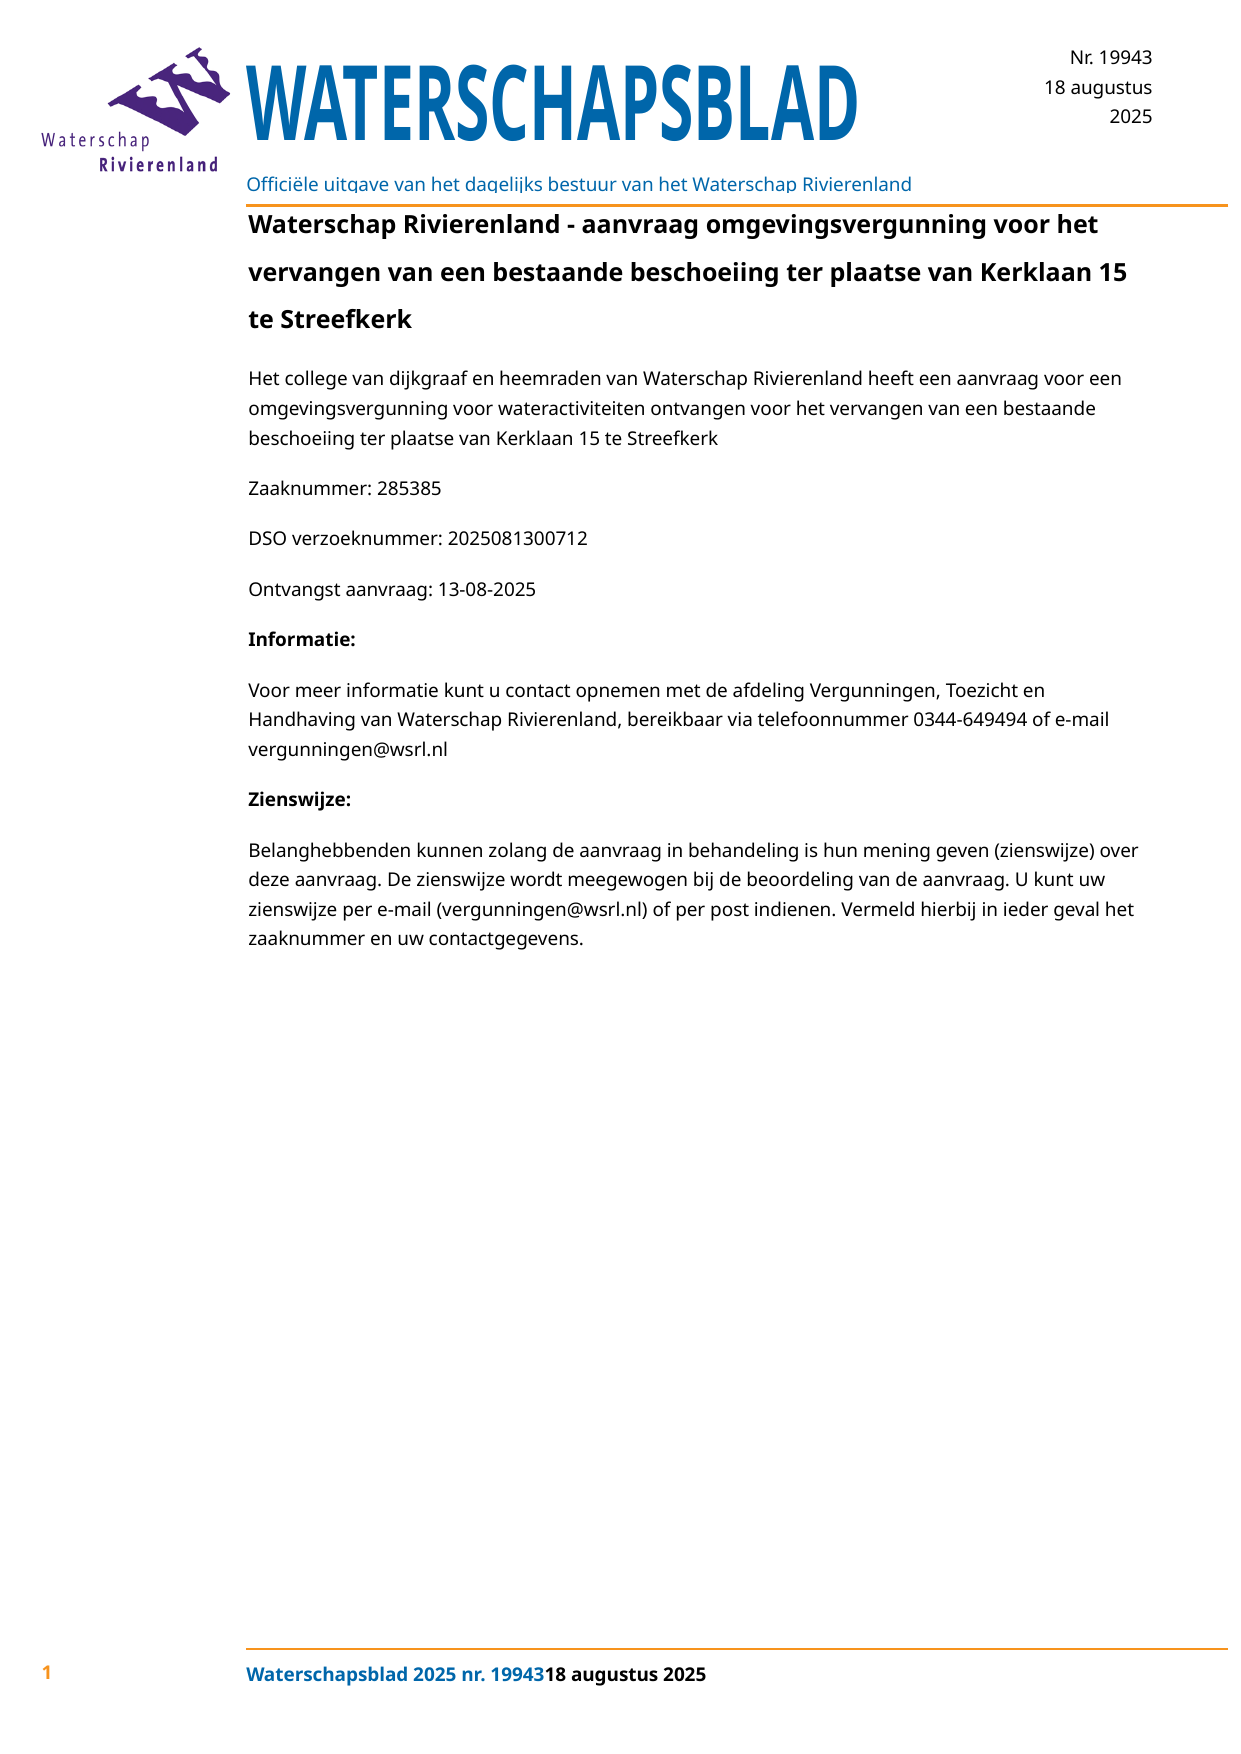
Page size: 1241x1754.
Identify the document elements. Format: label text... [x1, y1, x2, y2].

text Het college van dijkgraaf en heemraden van Waterschap Rivierenland heeft een aanvraag voor een omgevingsvergunning voor wateractiviteiten ontvangen voor het vervangen van een bestaande beschoeiing ter plaatse van Kerklaan 15 te Streefkerk [248, 366, 1152, 450]
text Zaaknummer: 285385 [248, 475, 1152, 501]
text Belanghebbenden kunnen zolang de aanvraag in behandeling is hun mening geven (zienswijze) over deze aanvraag. De zienswijze wordt meegewogen bij de beoordeling van de aanvraag. U kunt uw zienswijze per e-mail (vergunningen@wsrl.nl) of per post indienen. Vermeld hierbij in ieder geval het zaaknummer en uw contactgegevens. [248, 837, 1152, 951]
text Ontvangst aanvraag: 13-08-2025 [248, 576, 1152, 602]
text Voor meer informatie kunt u contact opnemen met de afdeling Vergunningen, Toezicht en Handhaving van Waterschap Rivierenland, bereikbaar via telefoonnummer 0344-649494 of e-mail vergunningen@wsrl.nl [248, 677, 1152, 762]
text Informatie: [248, 626, 1152, 652]
picture [41, 47, 231, 172]
text Waterschap Rivierenland - aanvraag omgevingsvergunning voor het vervangen van een bestaande beschoeiing ter plaatse van Kerklaan 15 te Streefkerk [248, 207, 1152, 336]
text DSO verzoeknummer: 2025081300712 [248, 526, 1152, 551]
text Zienswijze: [248, 786, 1152, 812]
